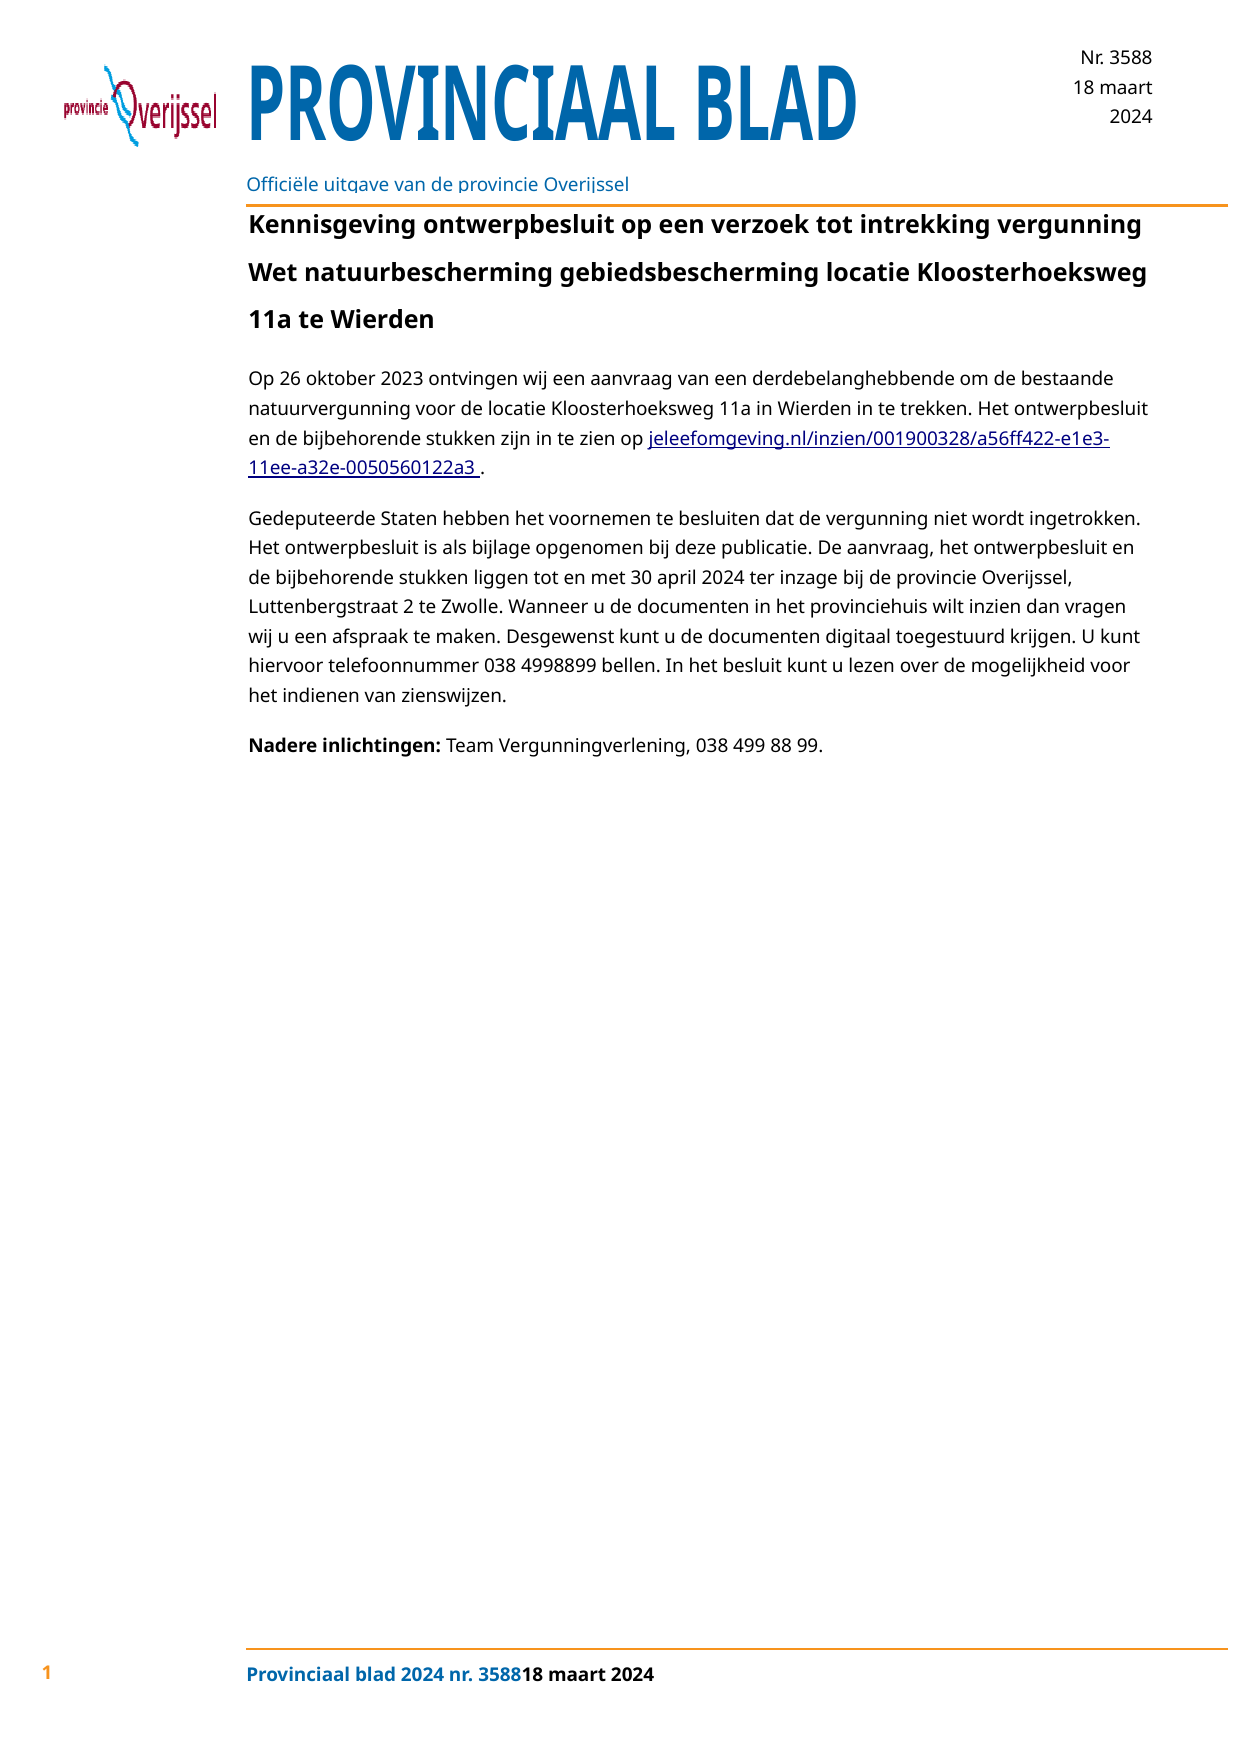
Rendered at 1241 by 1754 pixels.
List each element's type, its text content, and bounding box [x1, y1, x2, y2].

text Gedeputeerde Staten hebben het voornemen te besluiten dat de vergunning niet wordt ingetrokken. Het ontwerpbesluit is als bijlage opgenomen bij deze publicatie. De aanvraag, het ontwerpbesluit en de bijbehorende stukken liggen tot en met 30 april 2024 ter inzage bij de provincie Overijssel, Luttenbergstraat 2 te Zwolle. Wanneer u de documenten in het provinciehuis wilt inzien dan vragen wij u een afspraak te maken. Desgewenst kunt u de documenten digitaal toegestuurd krijgen. U kunt hiervoor telefoonnummer 038 4998899 bellen. In het besluit kunt u lezen over de mogelijkheid voor het indienen van zienswijzen. [248, 505, 1152, 708]
text Kennisgeving ontwerpbesluit op een verzoek tot intrekking vergunning Wet natuurbescherming gebiedsbescherming locatie Kloosterhoeksweg 11a te Wierden [248, 207, 1152, 336]
picture [41, 47, 231, 172]
text Op 26 oktober 2023 ontvingen wij een aanvraag van een derdebelanghebbende om de bestaande natuurvergunning voor de locatie Kloosterhoeksweg 11a in Wierden in te trekken. Het ontwerpbesluit en de bijbehorende stukken zijn in te zien op jeleefomgeving.nl/inzien/001900328/a56ff422-e1e3-11ee-a32e-0050560122a3 . [248, 366, 1152, 480]
text Nadere inlichtingen: Team Vergunningverlening, 038 499 88 99. [248, 733, 1152, 758]
